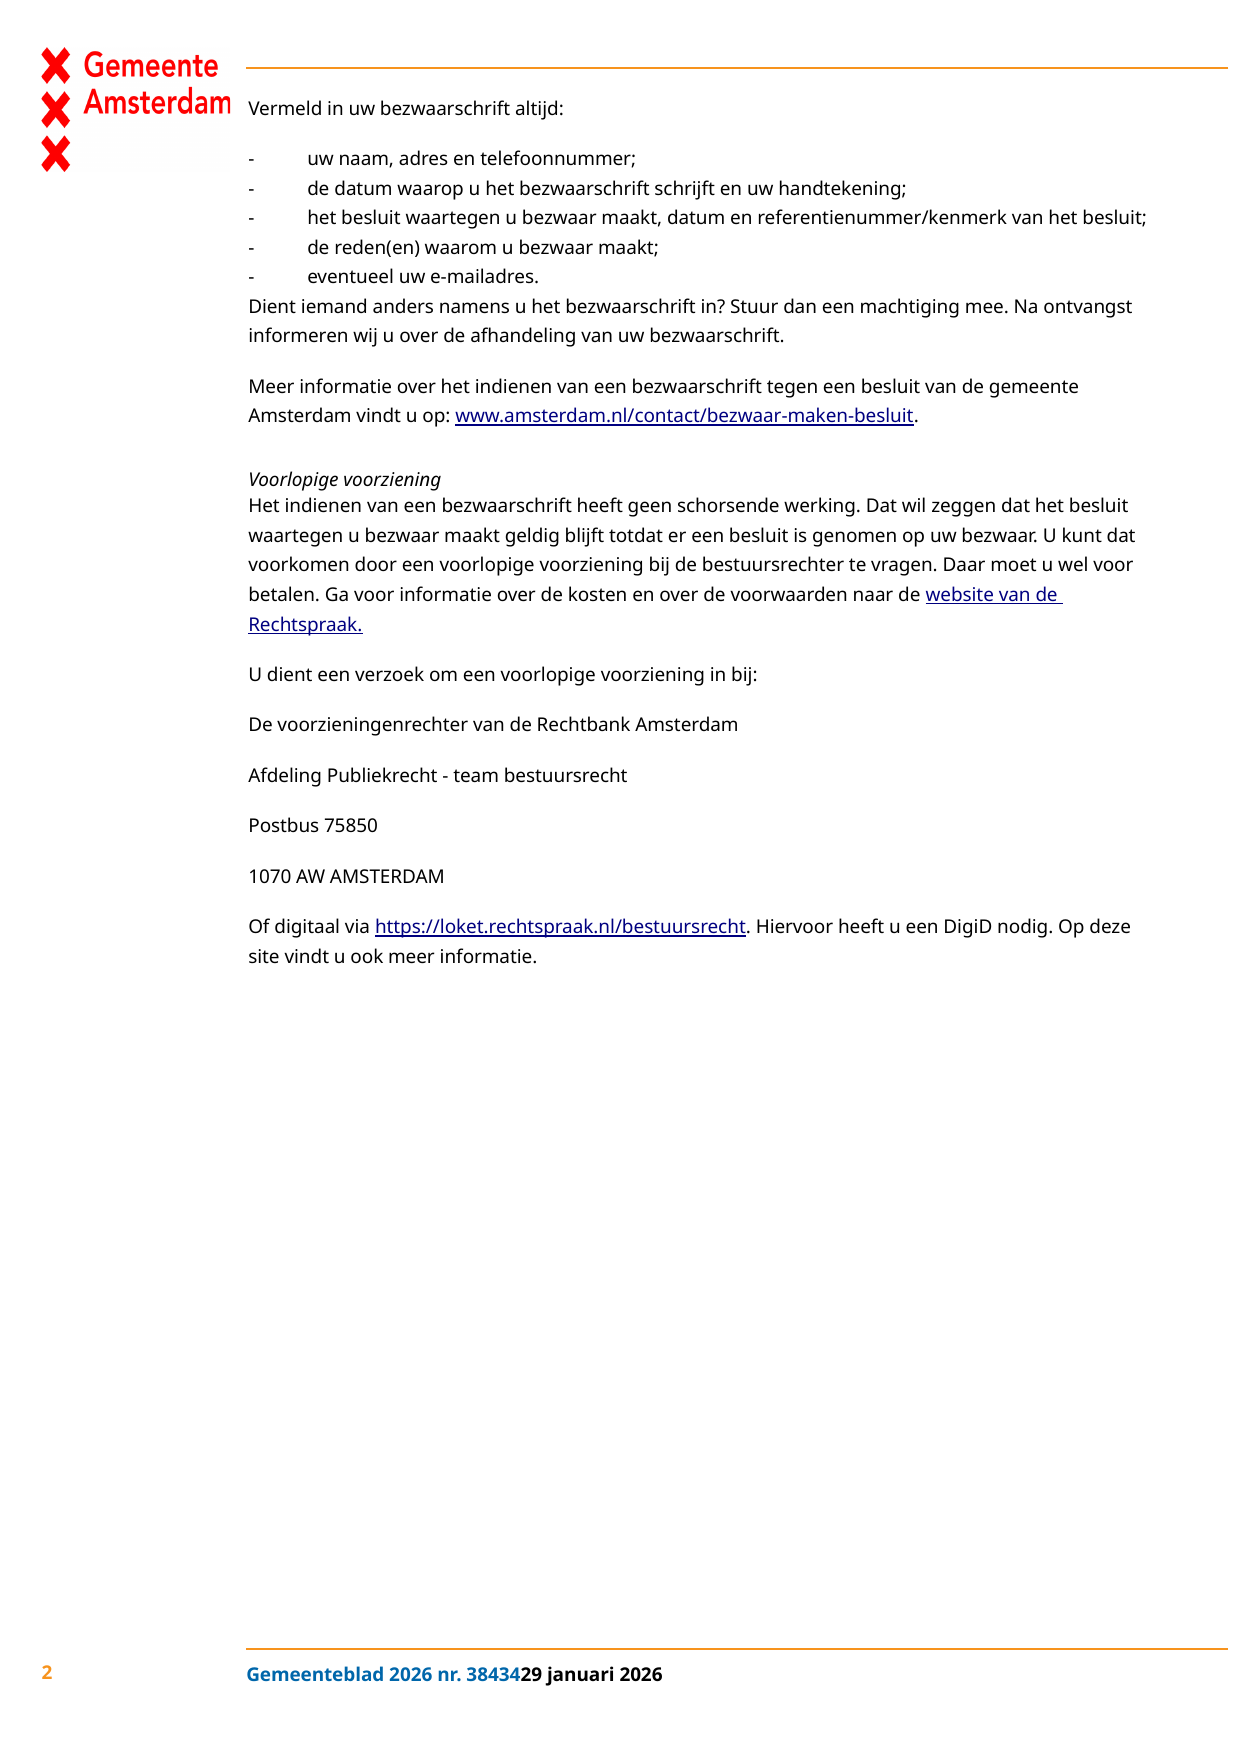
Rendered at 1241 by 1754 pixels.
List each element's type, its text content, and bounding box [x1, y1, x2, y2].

text Meer informatie over het indienen van een bezwaarschrift tegen een besluit van de gemeente Amsterdam vindt u op: www.amsterdam.nl/contact/bezwaar-maken-besluit. [248, 373, 1152, 428]
list het besluit waartegen u bezwaar maakt, datum en referentienummer/kenmerk van het besluit; [248, 204, 1152, 230]
text Dient iemand anders namens u het bezwaarschrift in? Stuur dan een machtiging mee. Na ontvangst informeren wij u over de afhandeling van uw bezwaarschrift. [248, 293, 1152, 348]
text Afdeling Publiekrecht - team bestuursrecht [248, 762, 1152, 788]
text De voorzieningenrechter van de Rechtbank Amsterdam [248, 712, 1152, 737]
list de datum waarop u het bezwaarschrift schrijft en uw handtekening; [248, 175, 1152, 201]
text 1070 AW AMSTERDAM [248, 863, 1152, 888]
text Voorlopige voorziening [248, 467, 1152, 492]
list de reden(en) waarom u bezwaar maakt; [248, 234, 1152, 260]
text Of digitaal via https://loket.rechtspraak.nl/bestuursrecht. Hiervoor heeft u een DigiD nodig. Op deze site vindt u ook meer informatie. [248, 913, 1152, 968]
text Het indienen van een bezwaarschrift heeft geen schorsende werking. Dat wil zeggen dat het besluit waartegen u bezwaar maakt geldig blijft totdat er een besluit is genomen op uw bezwaar. U kunt dat voorkomen door een voorlopige voorziening bij de bestuursrechter te vragen. Daar moet u wel voor betalen. Ga voor informatie over de kosten en over de voorwaarden naar de website van de Rechtspraak. [248, 492, 1152, 636]
list eventueel uw e-mailadres. [248, 263, 1152, 289]
list uw naam, adres en telefoonnummer; [248, 145, 1152, 171]
picture [41, 47, 231, 172]
text Vermeld in uw bezwaarschrift altijd: [248, 95, 1152, 121]
text U dient een verzoek om een voorlopige voorziening in bij: [248, 661, 1152, 687]
text Postbus 75850 [248, 812, 1152, 838]
